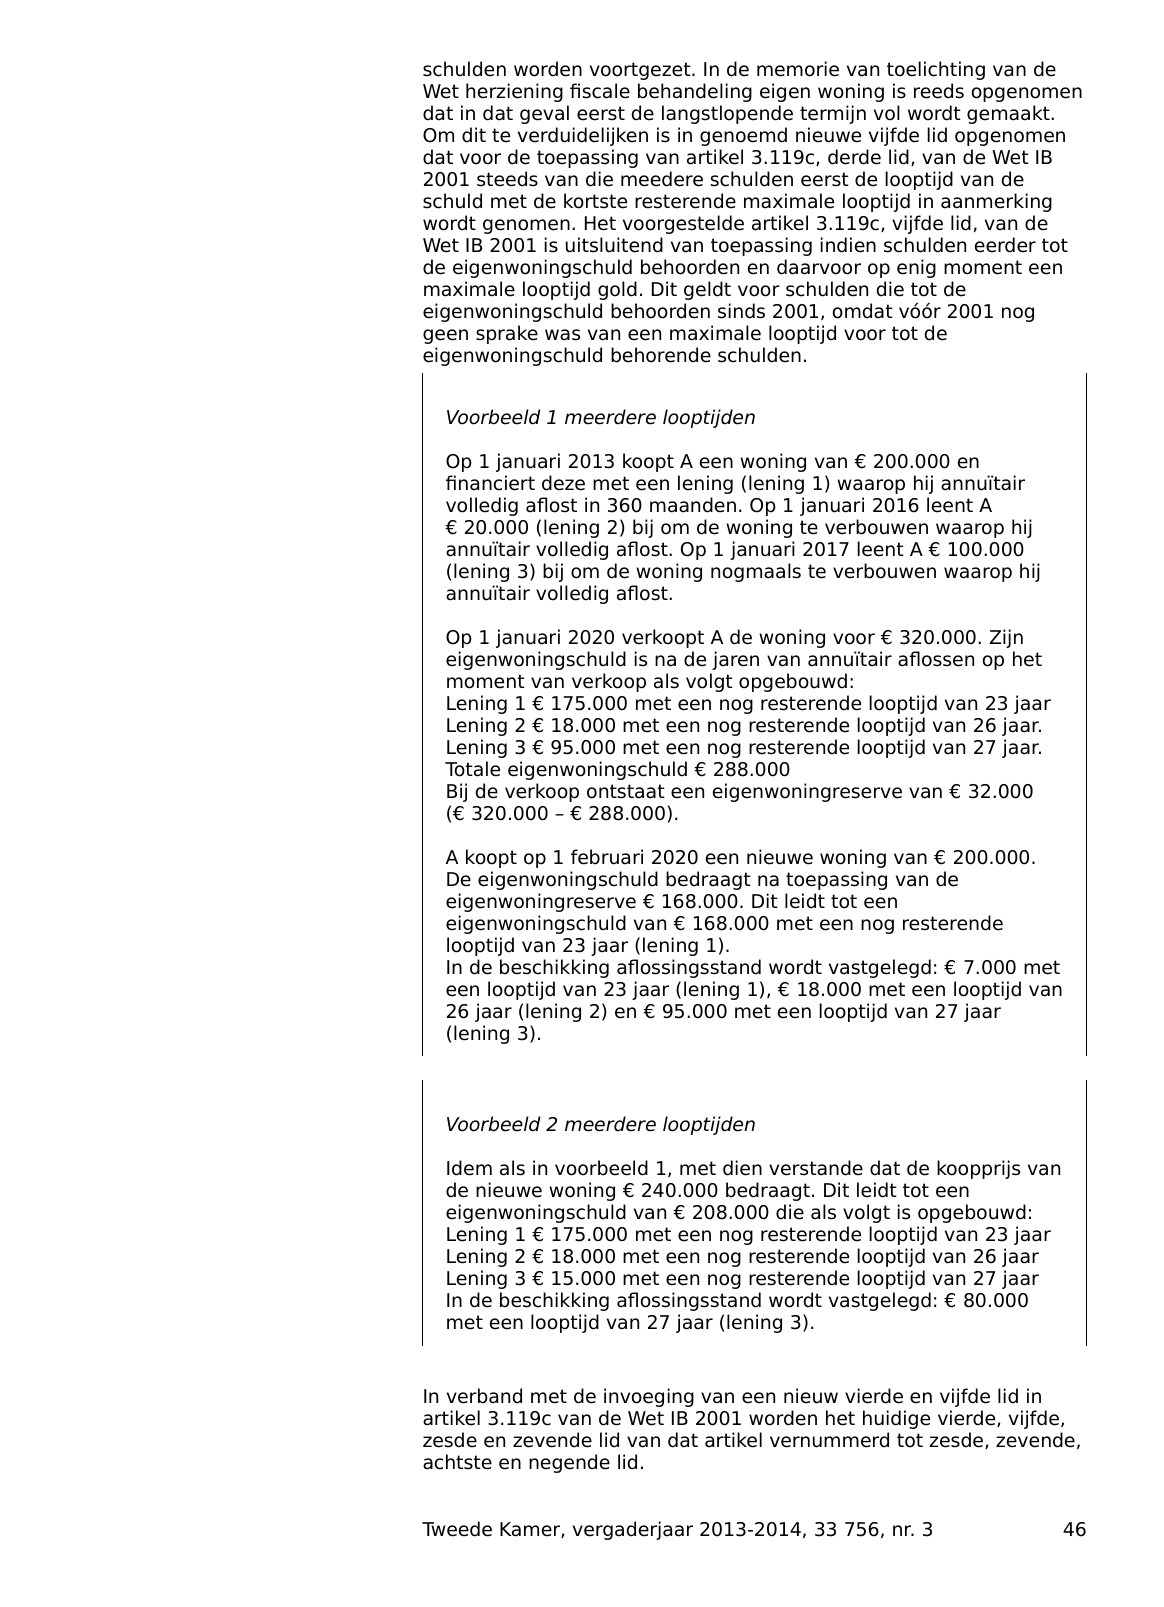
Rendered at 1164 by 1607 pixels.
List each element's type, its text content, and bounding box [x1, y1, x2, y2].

text schulden worden voortgezet. In de memorie van toelichting van de Wet herziening fiscale behandeling eigen woning is reeds opgenomen dat in dat geval eerst de langstlopende termijn vol wordt gemaakt. Om dit te verduidelijken is in genoemd nieuwe vijfde lid opgenomen dat voor de toepassing van artikel 3.119c, derde lid, van de Wet IB 2001 steeds van die meedere schulden eerst de looptijd van de schuld met de kortste resterende maximale looptijd in aanmerking wordt genomen. Het voorgestelde artikel 3.119c, vijfde lid, van de Wet IB 2001 is uitsluitend van toepassing indien schulden eerder tot de eigenwoningschuld behoorden en daarvoor op enig moment een maximale looptijd gold. Dit geldt voor schulden die tot de eigenwoningschuld behoorden sinds 2001, omdat vóór 2001 nog geen sprake was van een maximale looptijd voor tot de eigenwoningschuld behorende schulden. [422, 59, 1087, 367]
text In verband met de invoeging van een nieuw vierde en vijfde lid in artikel 3.119c van de Wet IB 2001 worden het huidige vierde, vijfde, zesde en zevende lid van dat artikel vernummerd tot zesde, zevende, achtste en negende lid. [422, 1386, 1087, 1474]
table_header Voorbeeld 1 meerdere looptijden Op 1 januari 2013 koopt A een woning van € 200.000 en financiert deze met een lening (lening 1) waarop hij annuïtair volledig aflost in 360 maanden. Op 1 januari 2016 leent A € 20.000 (lening 2) bij om de woning te verbouwen waarop hij annuïtair volledig aflost. Op 1 januari 2017 leent A € 100.000 (lening 3) bij om de woning nogmaals te verbouwen waarop hij annuïtair volledig aflost. Op 1 januari 2020 verkoopt A de woning voor € 320.000. Zijn eigenwoningschuld is na de jaren van annuïtair aflossen op het moment van verkoop als volgt opgebouwd: Lening 1 € 175.000 met een nog resterende looptijd van 23 jaar Lening 2 € 18.000 met een nog resterende looptijd van 26 jaar. Lening 3 € 95.000 met een nog resterende looptijd van 27 jaar. Totale eigenwoningschuld € 288.000 Bij de verkoop ontstaat een eigenwoningreserve van € 32.000 (€ 320.000 – € 288.000). A koopt op 1 februari 2020 een nieuwe woning van € 200.000. De eigenwoningschuld bedraagt na toepassing van de eigenwoningreserve € 168.000. Dit leidt tot een eigenwoningschuld van € 168.000 met een nog resterende looptijd van 23 jaar (lening 1). In de beschikking aflossingsstand wordt vastgelegd: € 7.000 met een looptijd van 23 jaar (lening 1), € 18.000 met een looptijd van 26 jaar (lening 2) en € 95.000 met een looptijd van 27 jaar (lening 3). [423, 373, 1086, 1056]
table_header Voorbeeld 2 meerdere looptijden Idem als in voorbeeld 1, met dien verstande dat de koopprijs van de nieuwe woning € 240.000 bedraagt. Dit leidt tot een eigenwoningschuld van € 208.000 die als volgt is opgebouwd: Lening 1 € 175.000 met een nog resterende looptijd van 23 jaar Lening 2 € 18.000 met een nog resterende looptijd van 26 jaar Lening 3 € 15.000 met een nog resterende looptijd van 27 jaar In de beschikking aflossingsstand wordt vastgelegd: € 80.000 met een looptijd van 27 jaar (lening 3). [423, 1080, 1086, 1346]
